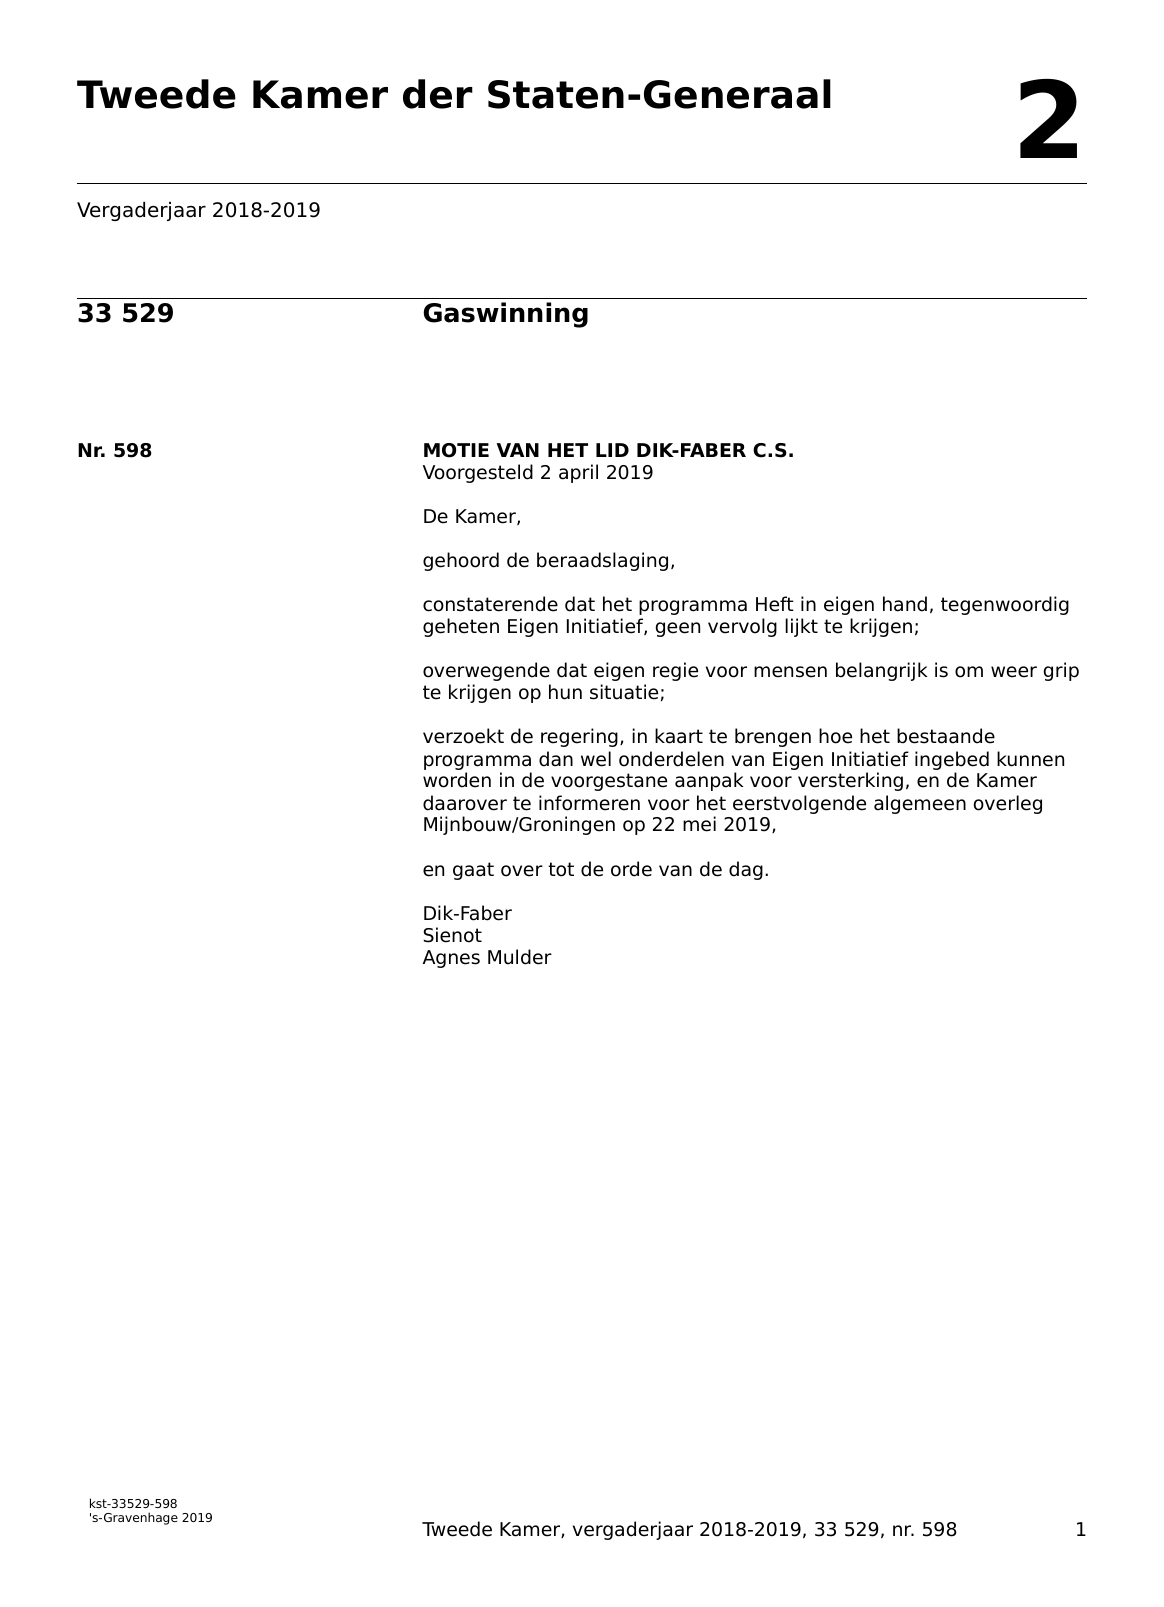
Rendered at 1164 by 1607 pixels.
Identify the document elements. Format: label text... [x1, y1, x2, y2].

subtitle 33 529 Gaswinning [77, 299, 1087, 329]
text Sienot [422, 925, 1087, 947]
text De Kamer, [422, 506, 1087, 528]
text Voorgesteld 2 april 2019 [422, 462, 1087, 484]
table_cell Vergaderjaar 2018-2019 [77, 184, 1087, 298]
text verzoekt de regering, in kaart te brengen hoe het bestaande programma dan wel onderdelen van Eigen Initiatief ingebed kunnen worden in de voorgestane aanpak voor versterking, en de Kamer daarover te informeren voor het eerstvolgende algemeen overleg Mijnbouw/Groningen op 22 mei 2019, [422, 726, 1087, 836]
text overwegende dat eigen regie voor mensen belangrijk is om weer grip te krijgen op hun situatie; [422, 660, 1087, 704]
text Dik-Faber [422, 903, 1087, 925]
text en gaat over tot de orde van de dag. [422, 858, 1087, 881]
table_header Tweede Kamer der Staten-Generaal [77, 59, 886, 183]
subtitle Nr. 598 MOTIE VAN HET LID DIK-FABER C.S. [77, 440, 1087, 462]
text gehoord de beraadslaging, [422, 550, 1087, 572]
text Agnes Mulder [422, 947, 1087, 969]
table_header 2 [886, 59, 1087, 183]
text constaterende dat het programma Heft in eigen hand, tegenwoordig geheten Eigen Initiatief, geen vervolg lijkt te krijgen; [422, 594, 1087, 638]
text 's-Gravenhage 2019 [88, 1511, 323, 1525]
text kst-33529-598 [88, 1497, 323, 1511]
